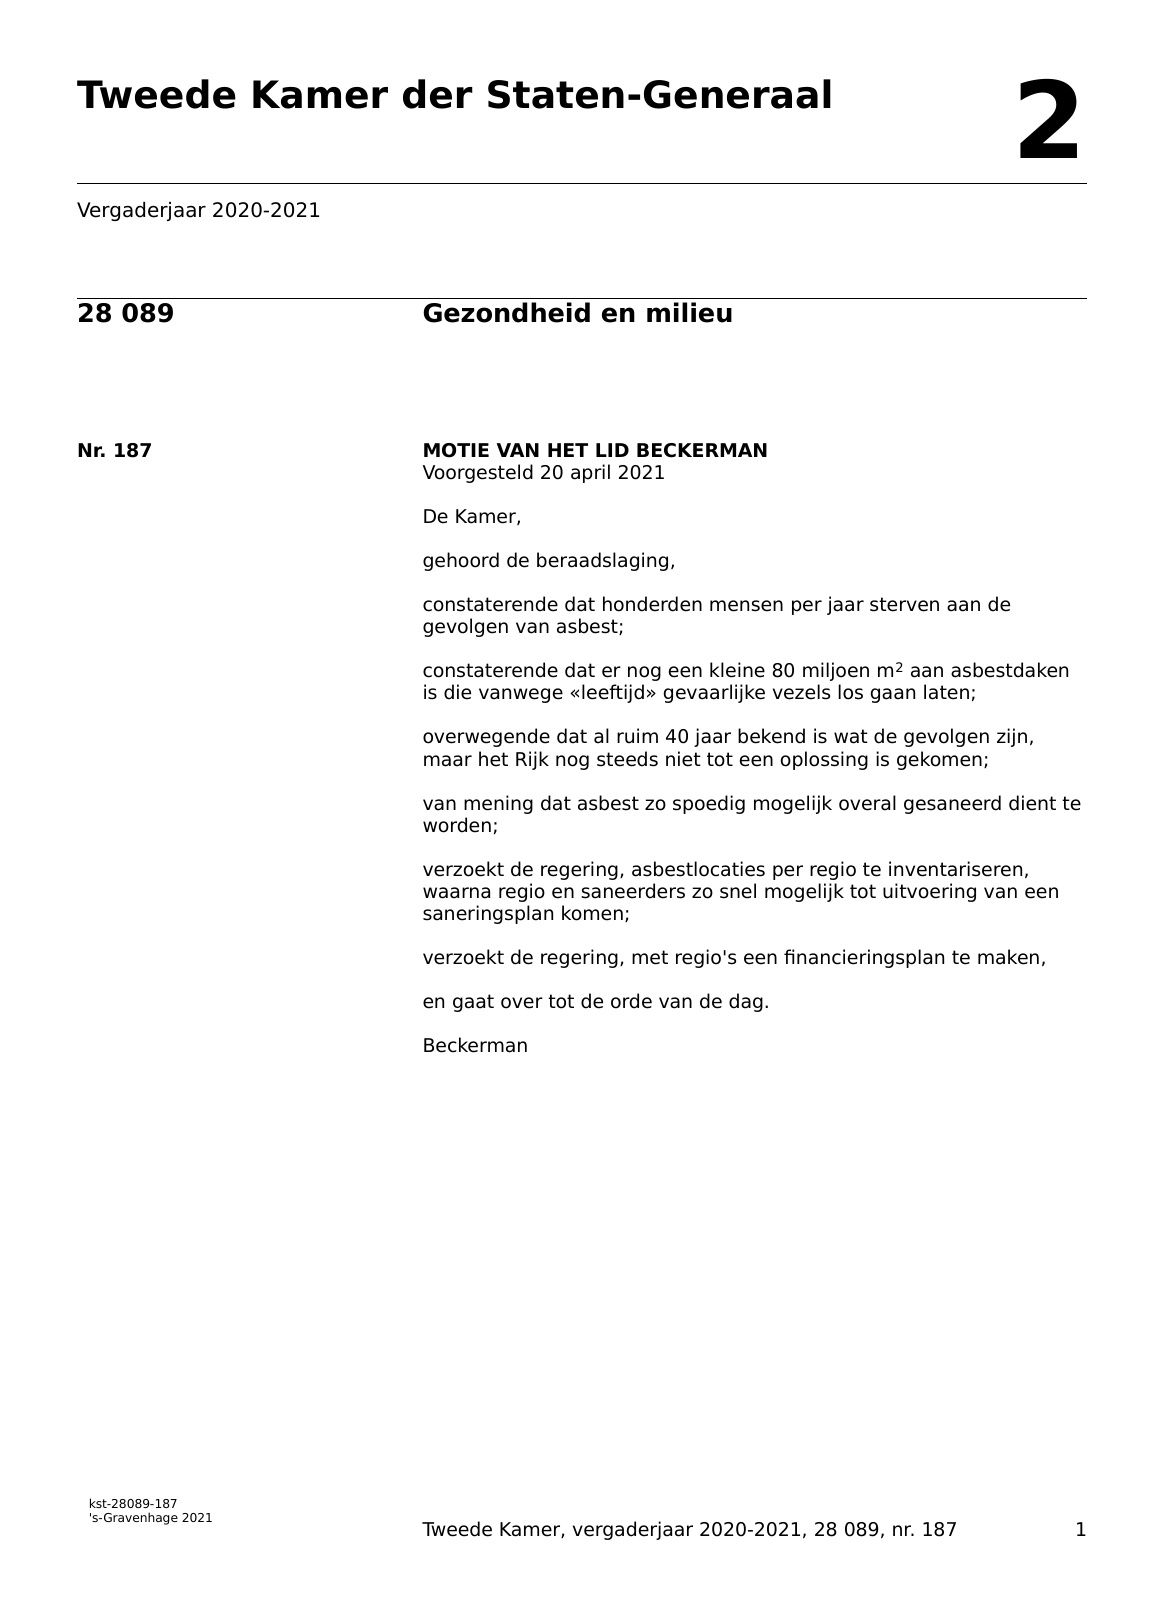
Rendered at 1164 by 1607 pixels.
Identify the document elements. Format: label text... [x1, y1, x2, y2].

table_header Tweede Kamer der Staten-Generaal [77, 59, 886, 183]
text van mening dat asbest zo spoedig mogelijk overal gesaneerd dient te worden; [422, 793, 1087, 837]
text verzoekt de regering, met regio's een financieringsplan te maken, [422, 947, 1087, 969]
text verzoekt de regering, asbestlocaties per regio te inventariseren, waarna regio en saneerders zo snel mogelijk tot uitvoering van een saneringsplan komen; [422, 859, 1087, 925]
text gehoord de beraadslaging, [422, 550, 1087, 572]
text constaterende dat honderden mensen per jaar sterven aan de gevolgen van asbest; [422, 594, 1087, 638]
subtitle Nr. 187 MOTIE VAN HET LID BECKERMAN [77, 440, 1087, 462]
text De Kamer, [422, 506, 1087, 528]
text en gaat over tot de orde van de dag. [422, 991, 1087, 1013]
text overwegende dat al ruim 40 jaar bekend is wat de gevolgen zijn, maar het Rijk nog steeds niet tot een oplossing is gekomen; [422, 726, 1087, 770]
table_header 2 [886, 59, 1087, 183]
text Beckerman [422, 1035, 1087, 1057]
text kst-28089-187 [88, 1497, 323, 1511]
text constaterende dat er nog een kleine 80 miljoen m2 aan asbestdaken is die vanwege «leeftijd» gevaarlijke vezels los gaan laten; [422, 660, 1087, 704]
text 's-Gravenhage 2021 [88, 1511, 323, 1525]
table_cell Vergaderjaar 2020-2021 [77, 184, 1087, 298]
text Voorgesteld 20 april 2021 [422, 462, 1087, 484]
subtitle 28 089 Gezondheid en milieu [77, 299, 1087, 329]
